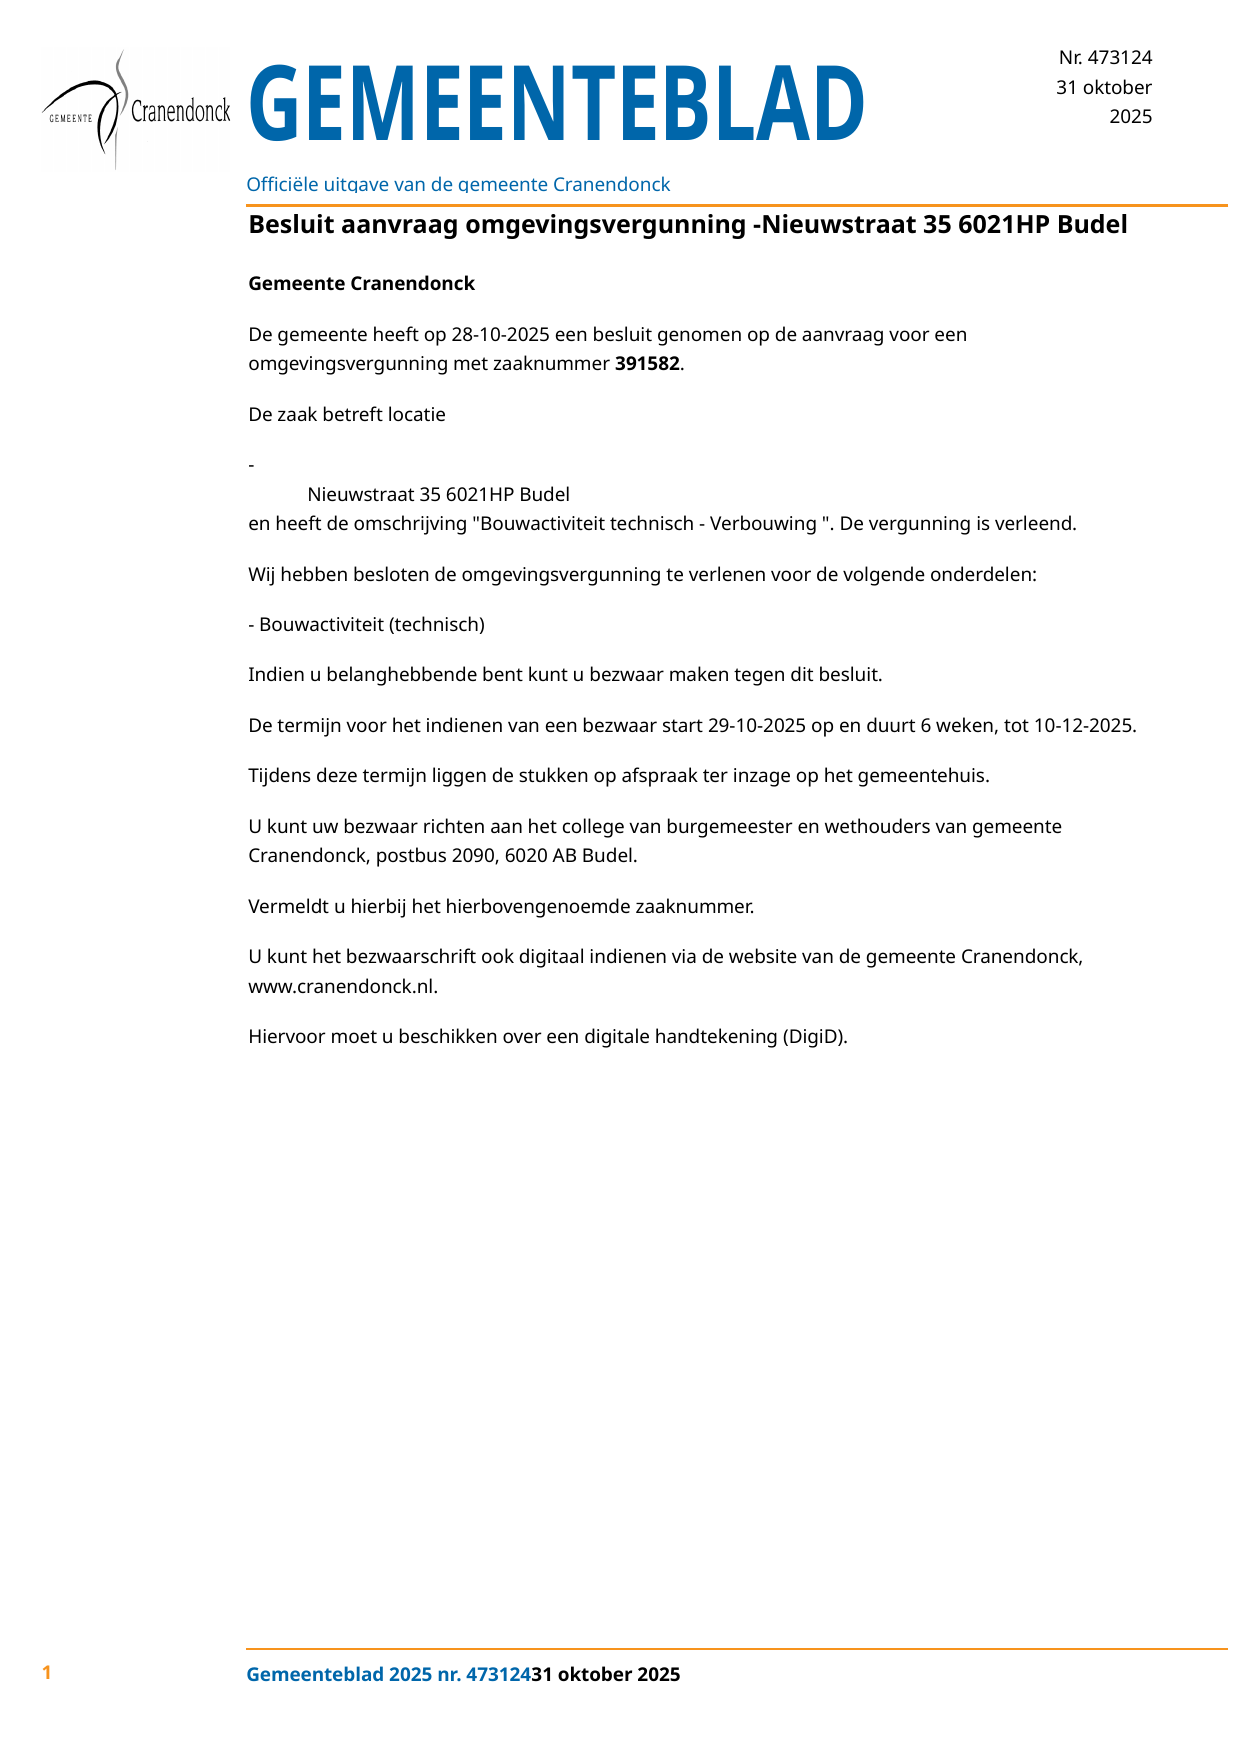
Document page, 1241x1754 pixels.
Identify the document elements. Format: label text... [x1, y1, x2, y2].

text - Bouwactiviteit (technisch) [248, 611, 1152, 637]
text U kunt het bezwaarschrift ook digitaal indienen via de website van de gemeente Cranendonck, www.cranendonck.nl. [248, 943, 1152, 998]
text Wij hebben besloten de omgevingsvergunning te verlenen voor de volgende onderdelen: [248, 561, 1152, 586]
text Tijdens deze termijn liggen de stukken op afspraak ter inzage op het gemeentehuis. [248, 762, 1152, 788]
text Gemeente Cranendonck [248, 270, 1152, 296]
text U kunt uw bezwaar richten aan het college van burgemeester en wethouders van gemeente Cranendonck, postbus 2090, 6020 AB Budel. [248, 813, 1152, 868]
text Besluit aanvraag omgevingsvergunning -Nieuwstraat 35 6021HP Budel [248, 207, 1152, 241]
list Nieuwstraat 35 6021HP Budel [248, 481, 1152, 506]
text De gemeente heeft op 28-10-2025 een besluit genomen op de aanvraag voor een omgevingsvergunning met zaaknummer 391582. [248, 321, 1152, 376]
text De termijn voor het indienen van een bezwaar start 29-10-2025 op en duurt 6 weken, tot 10-12-2025. [248, 712, 1152, 738]
text De zaak betreft locatie [248, 401, 1152, 426]
text en heeft de omschrijving "Bouwactiviteit technisch - Verbouwing ". De vergunning is verleend. [248, 510, 1152, 536]
text Indien u belanghebbende bent kunt u bezwaar maken tegen dit besluit. [248, 662, 1152, 687]
picture [41, 47, 231, 172]
text Vermeldt u hierbij het hierbovengenoemde zaaknummer. [248, 893, 1152, 918]
text Hiervoor moet u beschikken over een digitale handtekening (DigiD). [248, 1023, 1152, 1049]
